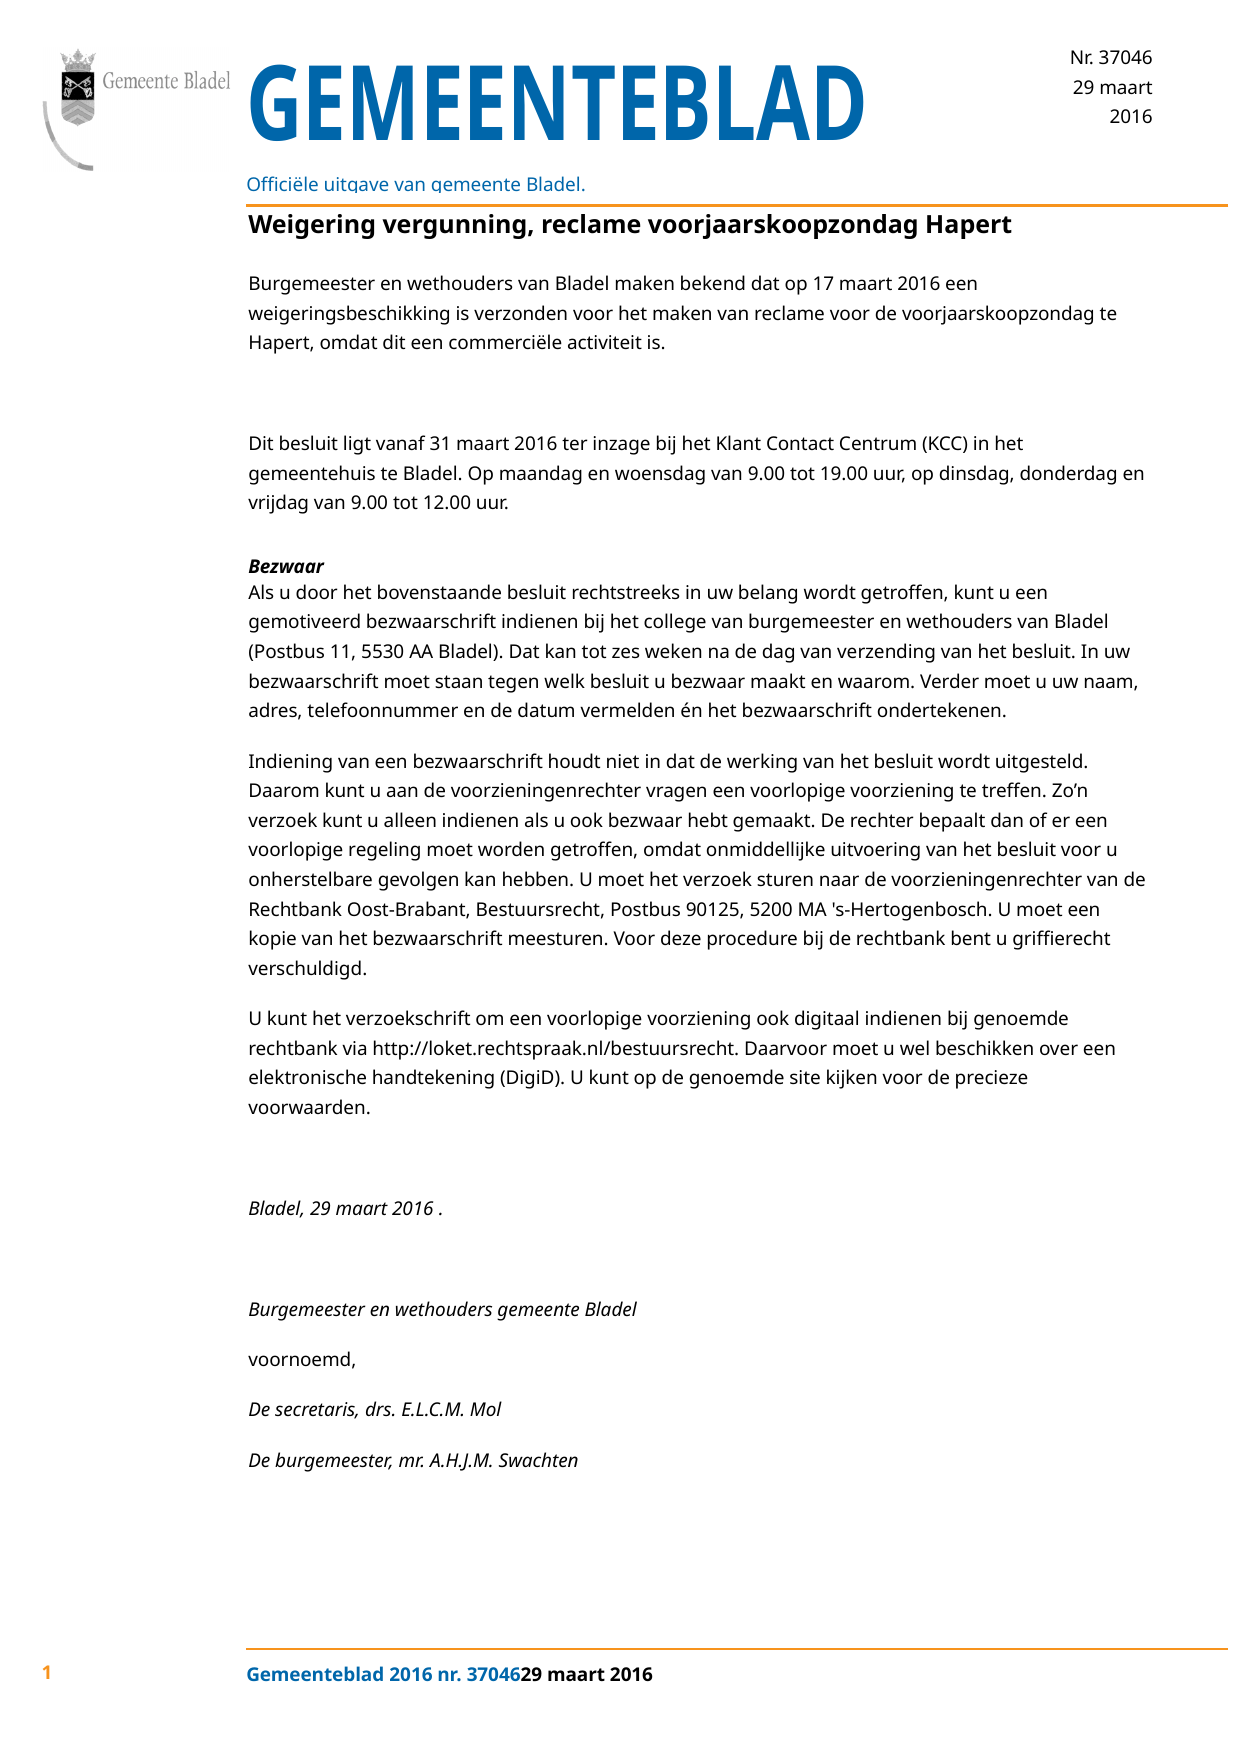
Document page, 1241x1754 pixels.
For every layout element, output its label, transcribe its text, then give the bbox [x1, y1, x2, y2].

text Dit besluit ligt vanaf 31 maart 2016 ter inzage bij het Klant Contact Centrum (KCC) in het gemeentehuis te Bladel. Op maandag en woensdag van 9.00 tot 19.00 uur, op dinsdag, donderdag en vrijdag van 9.00 tot 12.00 uur. [248, 430, 1152, 515]
text De burgemeester, mr. A.H.J.M. Swachten [248, 1447, 1152, 1473]
text Als u door het bovenstaande besluit rechtstreeks in uw belang wordt getroffen, kunt u een gemotiveerd bezwaarschrift indienen bij het college van burgemeester en wethouders van Bladel (Postbus 11, 5530 AA Bladel). Dat kan tot zes weken na de dag van verzending van het besluit. In uw bezwaarschrift moet staan tegen welk besluit u bezwaar maakt en waarom. Verder moet u uw naam, adres, telefoonnummer en de datum vermelden én het bezwaarschrift ondertekenen. [248, 579, 1152, 723]
text Weigering vergunning, reclame voorjaarskoopzondag Hapert [248, 207, 1152, 241]
text Burgemeester en wethouders van Bladel maken bekend dat op 17 maart 2016 een weigeringsbeschikking is verzonden voor het maken van reclame voor de voorjaarskoopzondag te Hapert, omdat dit een commerciële activiteit is. [248, 270, 1152, 355]
text voornoemd, [248, 1346, 1152, 1372]
text Bladel, 29 maart 2016 . [248, 1195, 1152, 1221]
text Burgemeester en wethouders gemeente Bladel [248, 1296, 1152, 1322]
picture [41, 47, 231, 172]
text U kunt het verzoekschrift om een voorlopige voorziening ook digitaal indienen bij genoemde rechtbank via http://loket.rechtspraak.nl/bestuursrecht. Daarvoor moet u wel beschikken over een elektronische handtekening (DigiD). U kunt op de genoemde site kijken voor de precieze voorwaarden. [248, 1005, 1152, 1120]
text De secretaris, drs. E.L.C.M. Mol [248, 1397, 1152, 1422]
text Indiening van een bezwaarschrift houdt niet in dat de werking van het besluit wordt uitgesteld. Daarom kunt u aan de voorzieningenrechter vragen een voorlopige voorziening te treffen. Zo’n verzoek kunt u alleen indienen als u ook bezwaar hebt gemaakt. De rechter bepaalt dan of er een voorlopige regeling moet worden getroffen, omdat onmiddellijke uitvoering van het besluit voor u onherstelbare gevolgen kan hebben. U moet het verzoek sturen naar de voorzieningenrechter van de Rechtbank Oost-Brabant, Bestuursrecht, Postbus 90125, 5200 MA 's-Hertogenbosch. U moet een kopie van het bezwaarschrift meesturen. Voor deze procedure bij de rechtbank bent u griffierecht verschuldigd. [248, 748, 1152, 981]
text Bezwaar [248, 553, 1152, 579]
